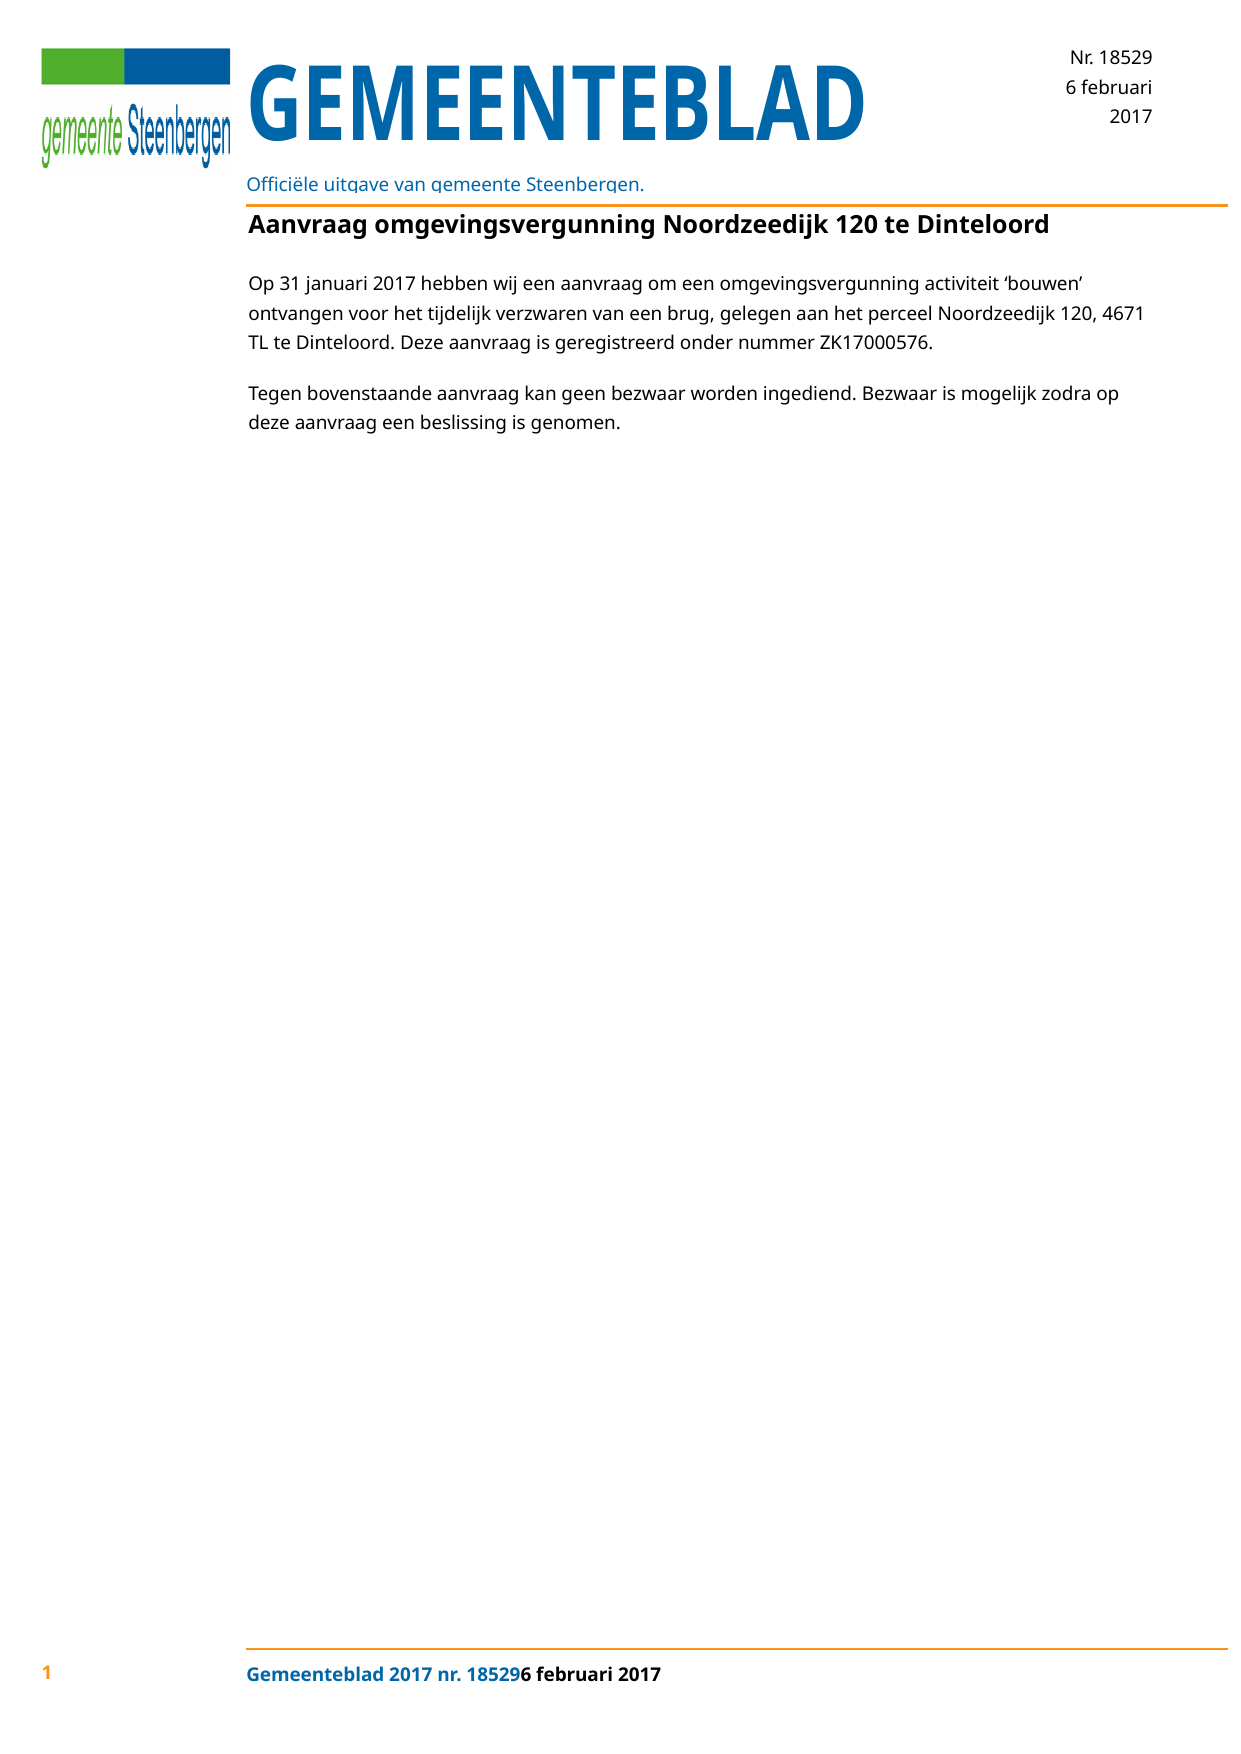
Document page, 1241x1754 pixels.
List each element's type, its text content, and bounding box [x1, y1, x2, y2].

picture [41, 47, 231, 172]
text Tegen bovenstaande aanvraag kan geen bezwaar worden ingediend. Bezwaar is mogelijk zodra op deze aanvraag een beslissing is genomen. [248, 380, 1152, 435]
text Aanvraag omgevingsvergunning Noordzeedijk 120 te Dinteloord [248, 207, 1152, 241]
text Op 31 januari 2017 hebben wij een aanvraag om een omgevingsvergunning activiteit ‘bouwen’ ontvangen voor het tijdelijk verzwaren van een brug, gelegen aan het perceel Noordzeedijk 120, 4671 TL te Dinteloord. Deze aanvraag is geregistreerd onder nummer ZK17000576. [248, 270, 1152, 355]
